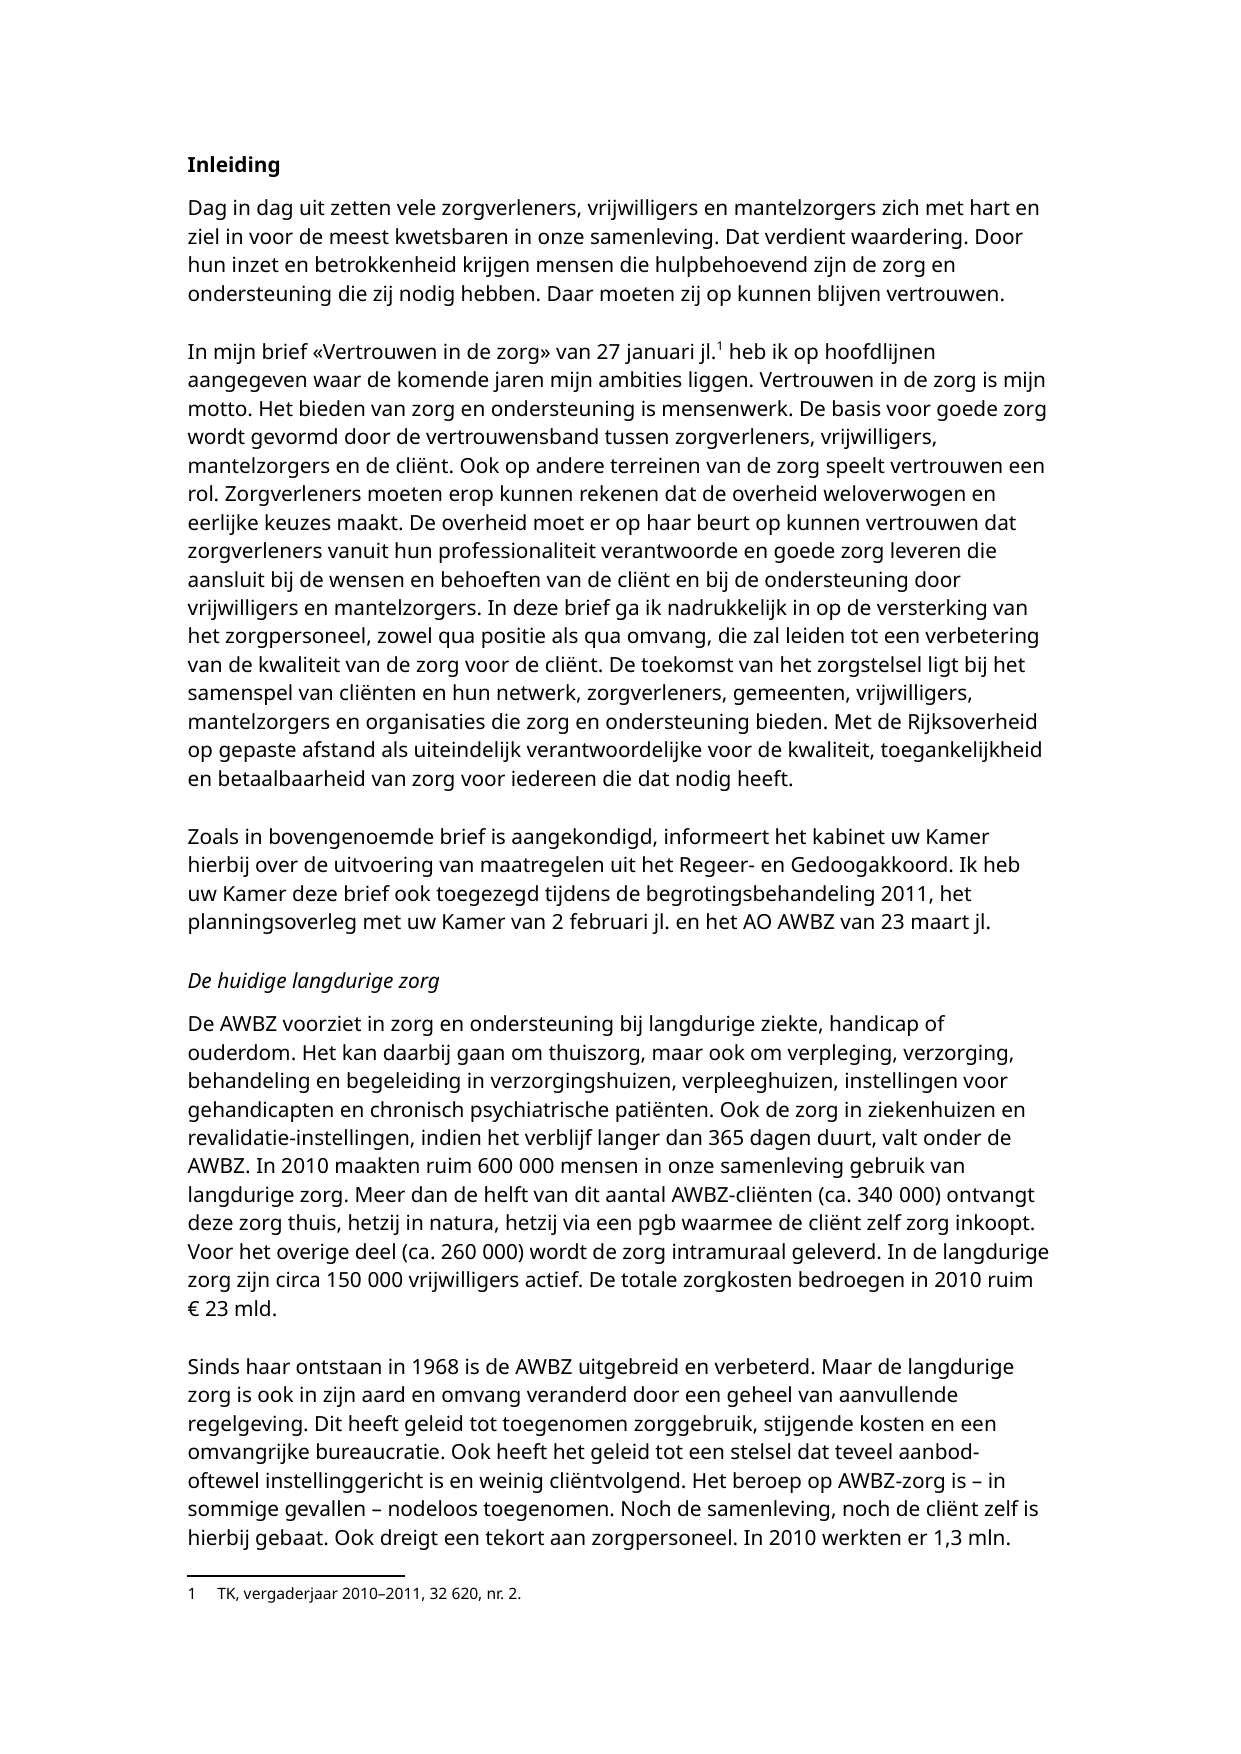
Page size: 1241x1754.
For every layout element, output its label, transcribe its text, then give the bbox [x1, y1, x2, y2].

text Inleiding [187, 150, 1053, 178]
text De huidige langdurige zorg [187, 966, 1053, 994]
text Sinds haar ontstaan in 1968 is de AWBZ uitgebreid en verbeterd. Maar de langdurige zorg is ook in zijn aard en omvang veranderd door een geheel van aanvullende regelgeving. Dit heeft geleid tot toegenomen zorggebruik, stijgende kosten en een omvangrijke bureaucratie. Ook heeft het geleid tot een stelsel dat teveel aanbod- oftewel instellinggericht is en weinig cliëntvolgend. Het beroep op AWBZ-zorg is – in sommige gevallen – nodeloos toegenomen. Noch de samenleving, noch de cliënt zelf is hierbij gebaat. Ook dreigt een tekort aan zorgpersoneel. In 2010 werkten er 1,3 mln. [187, 1352, 1053, 1551]
text Zoals in bovengenoemde brief is aangekondigd, informeert het kabinet uw Kamer hierbij over de uitvoering van maatregelen uit het Regeer- en Gedoogakkoord. Ik heb uw Kamer deze brief ook toegezegd tijdens de begrotingsbehandeling 2011, het planningsoverleg met uw Kamer van 2 februari jl. en het AO AWBZ van 23 maart jl. [187, 822, 1053, 936]
text In mijn brief «Vertrouwen in de zorg» van 27 januari jl. heb ik op hoofdlijnen aangegeven waar de komende jaren mijn ambities liggen. Vertrouwen in de zorg is mijn motto. Het bieden van zorg en ondersteuning is mensenwerk. De basis voor goede zorg wordt gevormd door de vertrouwensband tussen zorgverleners, vrijwilligers, mantelzorgers en de cliënt. Ook op andere terreinen van de zorg speelt vertrouwen een rol. Zorgverleners moeten erop kunnen rekenen dat de overheid weloverwogen en eerlijke keuzes maakt. De overheid moet er op haar beurt op kunnen vertrouwen dat zorgverleners vanuit hun professionaliteit verantwoorde en goede zorg leveren die aansluit bij de wensen en behoeften van de cliënt en bij de ondersteuning door vrijwilligers en mantelzorgers. In deze brief ga ik nadrukkelijk in op de versterking van het zorgpersoneel, zowel qua positie als qua omvang, die zal leiden tot een verbetering van de kwaliteit van de zorg voor de cliënt. De toekomst van het zorgstelsel ligt bij het samenspel van cliënten en hun netwerk, zorgverleners, gemeenten, vrijwilligers, mantelzorgers en organisaties die zorg en ondersteuning bieden. Met de Rijksoverheid op gepaste afstand als uiteindelijk verantwoordelijke voor de kwaliteit, toegankelijkheid en betaalbaarheid van zorg voor iedereen die dat nodig heeft. [187, 337, 1053, 792]
text Dag in dag uit zetten vele zorgverleners, vrijwilligers en mantelzorgers zich met hart en ziel in voor de meest kwetsbaren in onze samenleving. Dat verdient waardering. Door hun inzet en betrokkenheid krijgen mensen die hulpbehoevend zijn de zorg en ondersteuning die zij nodig hebben. Daar moeten zij op kunnen blijven vertrouwen. [187, 193, 1053, 307]
text TK, vergaderjaar 2010–2011, 32 620, nr. 2. [187, 1575, 1053, 1604]
text De AWBZ voorziet in zorg en ondersteuning bij langdurige ziekte, handicap of ouderdom. Het kan daarbij gaan om thuiszorg, maar ook om verpleging, verzorging, behandeling en begeleiding in verzorgingshuizen, verpleeghuizen, instellingen voor gehandicapten en chronisch psychiatrische patiënten. Ook de zorg in ziekenhuizen en revalidatie-instellingen, indien het verblijf langer dan 365 dagen duurt, valt onder de AWBZ. In 2010 maakten ruim 600 000 mensen in onze samenleving gebruik van langdurige zorg. Meer dan de helft van dit aantal AWBZ-cliënten (ca. 340 000) ontvangt deze zorg thuis, hetzij in natura, hetzij via een pgb waarmee de cliënt zelf zorg inkoopt. Voor het overige deel (ca. 260 000) wordt de zorg intramuraal geleverd. In de langdurige zorg zijn circa 150 000 vrijwilligers actief. De totale zorgkosten bedroegen in 2010 ruim € 23 mld. [187, 1009, 1053, 1322]
